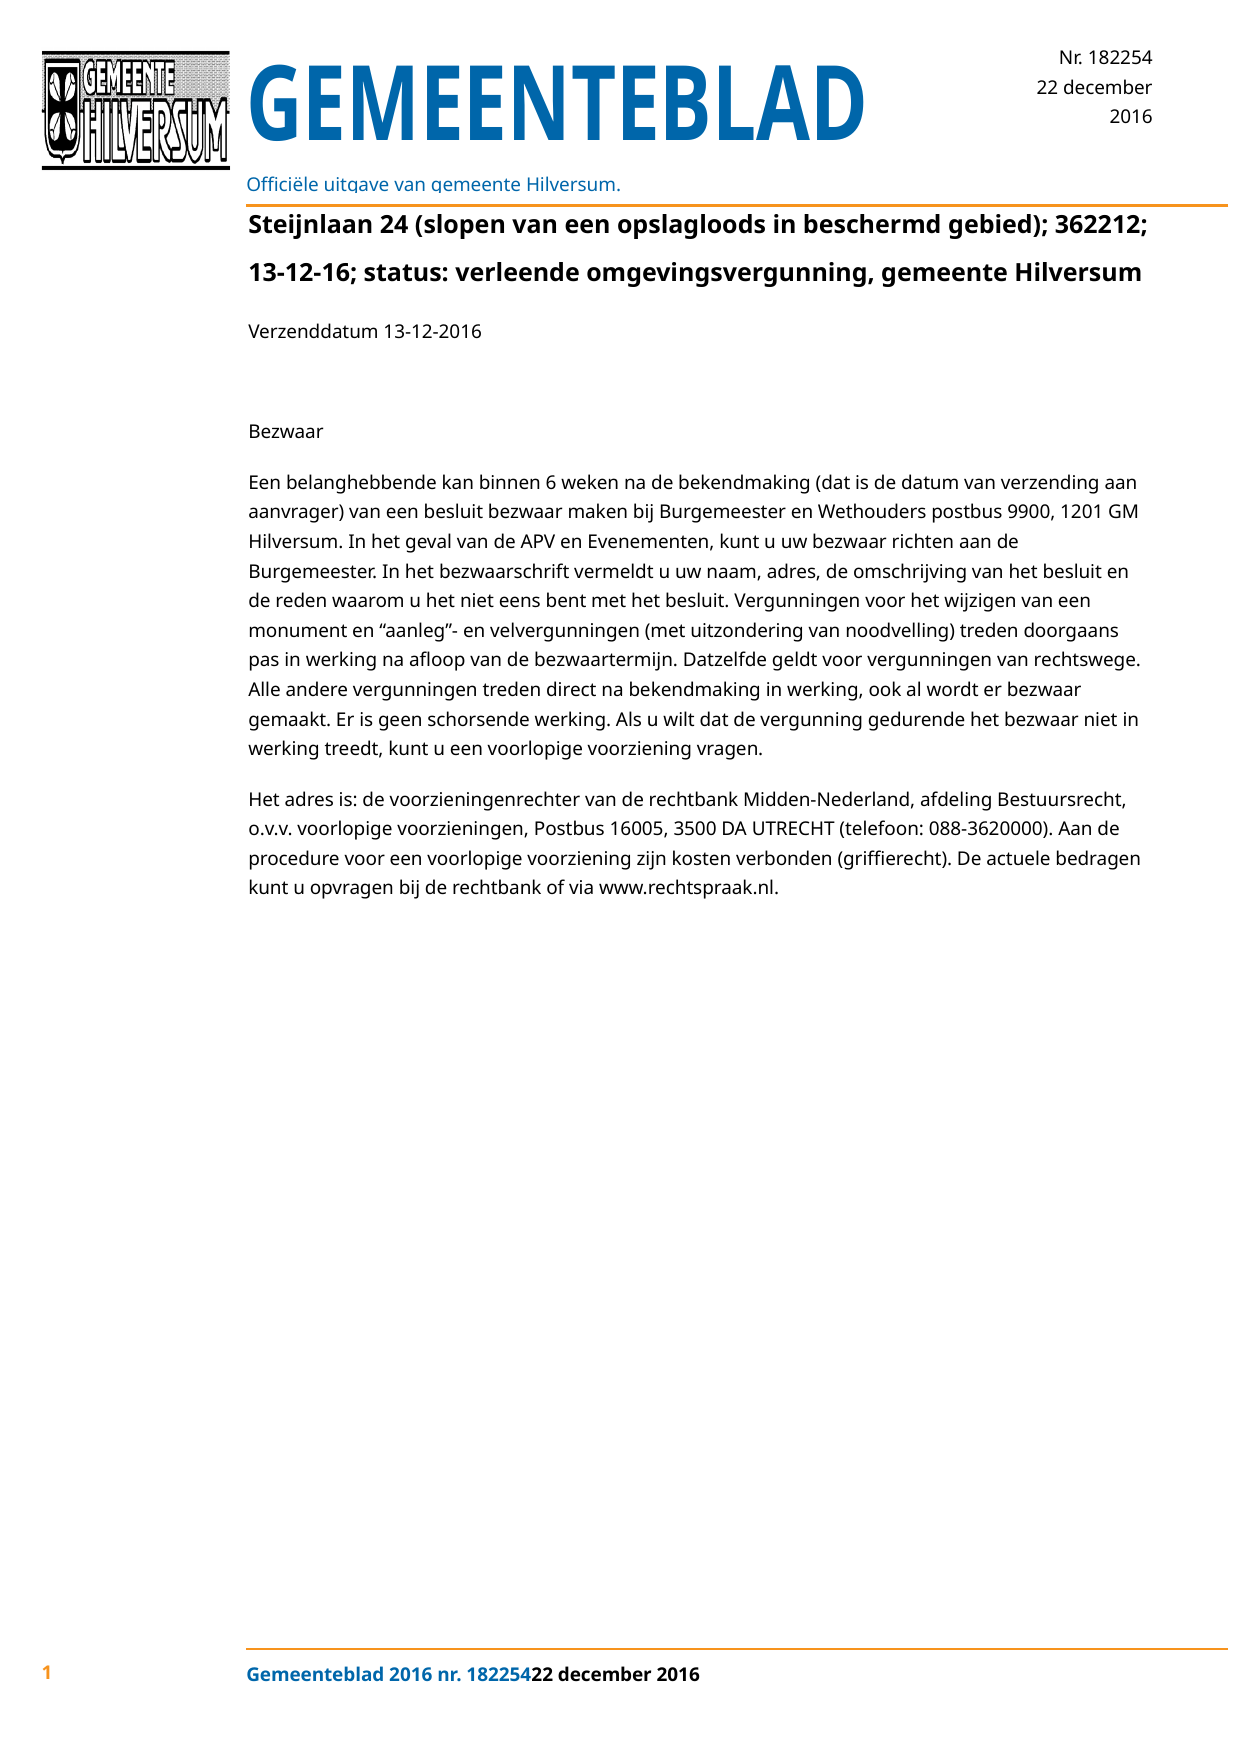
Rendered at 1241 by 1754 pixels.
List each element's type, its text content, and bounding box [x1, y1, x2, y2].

text Steijnlaan 24 (slopen van een opslagloods in beschermd gebied); 362212; 13-12-16; status: verleende omgevingsvergunning, gemeente Hilversum [248, 207, 1152, 288]
text Het adres is: de voorzieningenrechter van de rechtbank Midden-Nederland, afdeling Bestuursrecht, o.v.v. voorlopige voorzieningen, Postbus 16005, 3500 DA UTRECHT (telefoon: 088-3620000). Aan de procedure voor een voorlopige voorziening zijn kosten verbonden (griffierecht). De actuele bedragen kunt u opvragen bij de rechtbank of via www.rechtspraak.nl. [248, 786, 1152, 900]
text Bezwaar [248, 419, 1152, 444]
text Een belanghebbende kan binnen 6 weken na de bekendmaking (dat is de datum van verzending aan aanvrager) van een besluit bezwaar maken bij Burgemeester en Wethouders postbus 9900, 1201 GM Hilversum. In het geval van de APV en Evenementen, kunt u uw bezwaar richten aan de Burgemeester. In het bezwaarschrift vermeldt u uw naam, adres, de omschrijving van het besluit en de reden waarom u het niet eens bent met het besluit. Vergunningen voor het wijzigen van een monument en “aanleg”- en velvergunningen (met uitzondering van noodvelling) treden doorgaans pas in werking na afloop van de bezwaartermijn. Datzelfde geldt voor vergunningen van rechtswege. Alle andere vergunningen treden direct na bekendmaking in werking, ook al wordt er bezwaar gemaakt. Er is geen schorsende werking. Als u wilt dat de vergunning gedurende het bezwaar niet in werking treedt, kunt u een voorlopige voorziening vragen. [248, 469, 1152, 761]
text Verzenddatum 13-12-2016 [248, 318, 1152, 344]
picture [41, 47, 231, 172]
